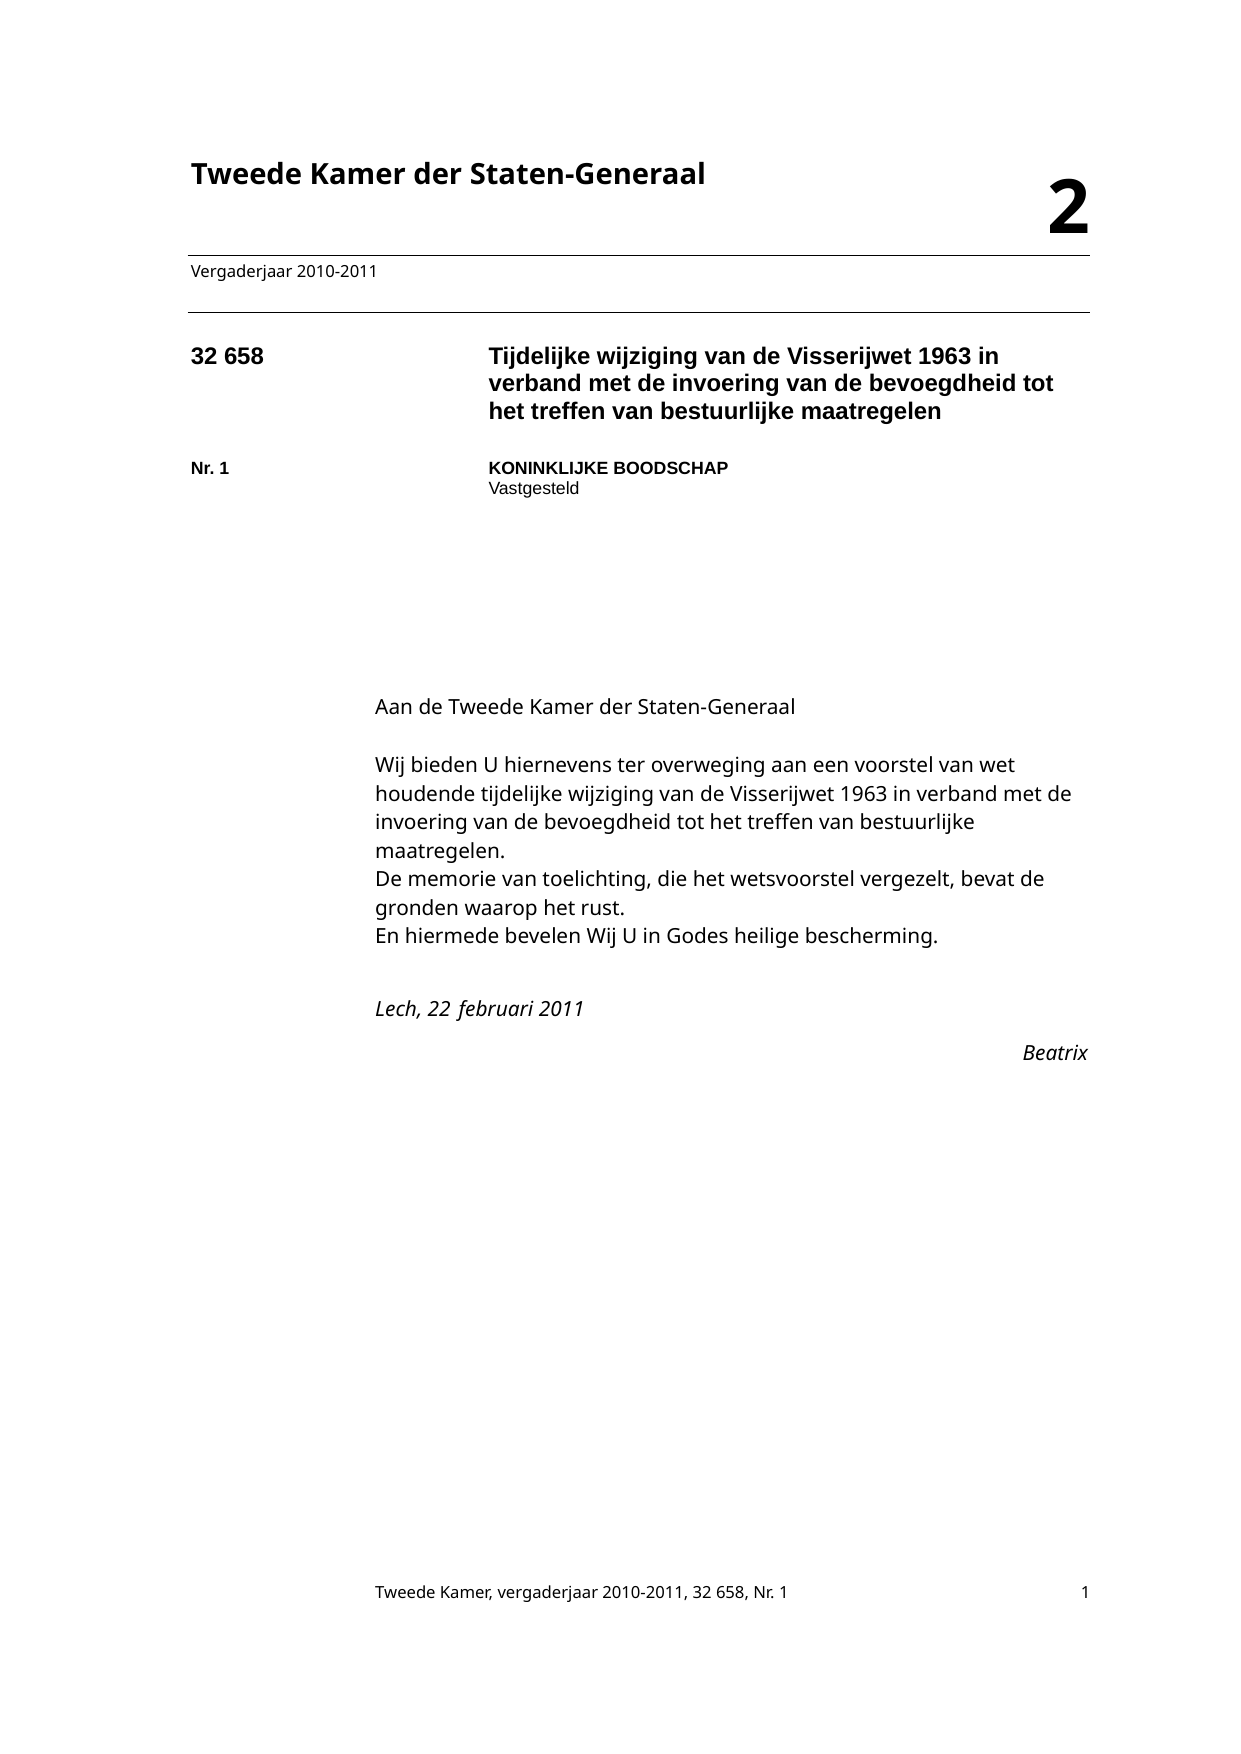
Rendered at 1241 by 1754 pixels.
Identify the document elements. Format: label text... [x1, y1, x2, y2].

table_cell Nr. 1 [188, 455, 485, 573]
table_cell Tijdelijke wijziging van de Visserijwet 1963 in verband met de invoering van de bevoegdheid tot het treffen van bestuurlijke maatregelen [485, 339, 1090, 454]
text Wij bieden U hiernevens ter overweging aan een voorstel van wet houdende tijdelijke wijziging van de Visserijwet 1963 in verband met de invoering van de bevoegdheid tot het treffen van bestuurlijke maatregelen. [375, 751, 1090, 864]
table_cell Vergaderjaar 2010-2011 [188, 256, 485, 312]
table_cell [485, 313, 1090, 339]
table_cell 32 658 [188, 339, 485, 454]
table_cell [485, 256, 1090, 312]
text Beatrix [375, 1038, 1090, 1066]
table_cell KONINKLIJKE BOODSCHAP Vastgesteld [485, 455, 1090, 573]
text En hiermede bevelen Wij U in Godes heilige bescherming. [375, 921, 1090, 949]
table_header 2 [910, 150, 1090, 255]
table_header Tweede Kamer der Staten-Generaal [188, 150, 909, 255]
text De memorie van toelichting, die het wetsvoorstel vergezelt, bevat de gronden waarop het rust. [375, 864, 1090, 921]
table_cell [188, 313, 485, 339]
text Lech, 22 februari 2011 [375, 994, 1090, 1023]
text Aan de Tweede Kamer der Staten-Generaal [375, 692, 1090, 721]
